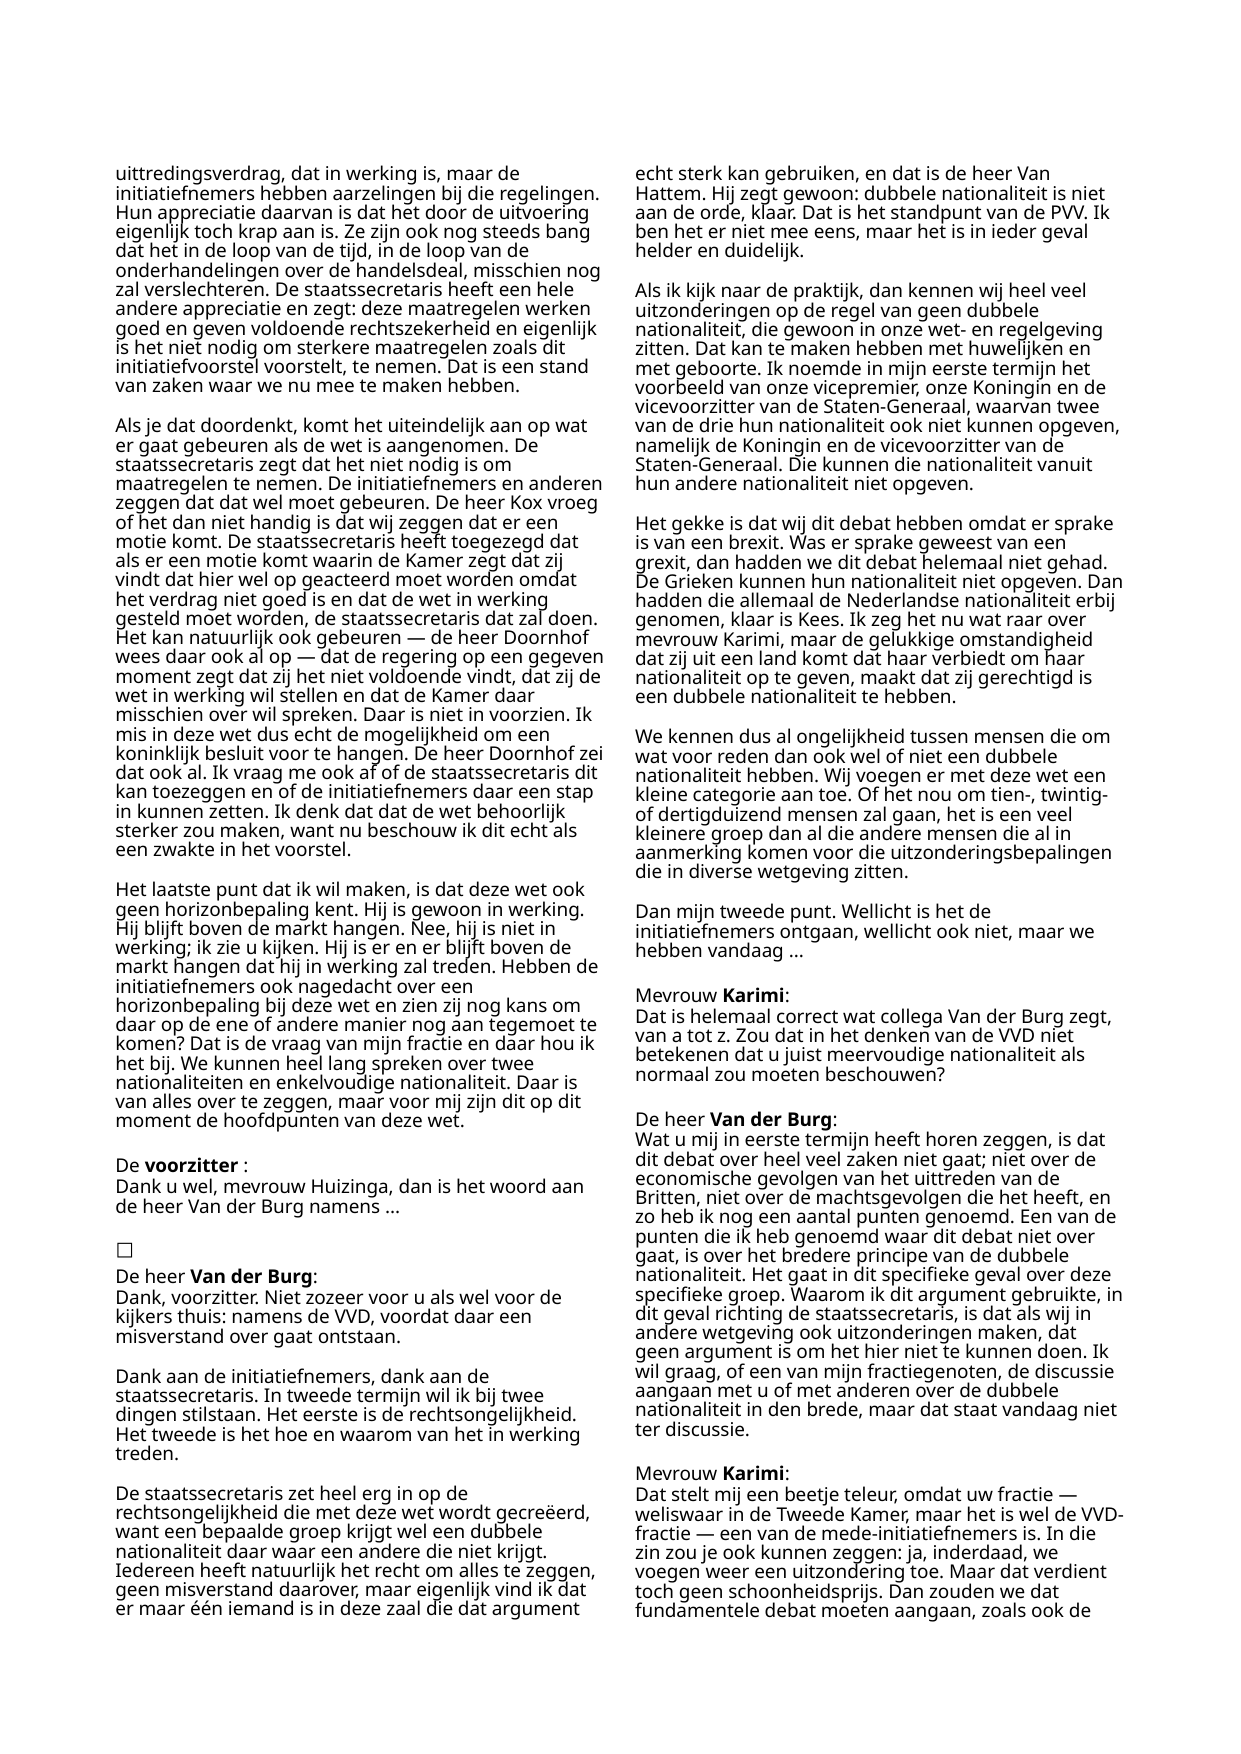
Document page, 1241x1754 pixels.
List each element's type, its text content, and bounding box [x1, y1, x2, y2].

text De voorzitter : [115, 1153, 605, 1178]
text Als ik kijk naar de praktijk, dan kennen wij heel veel uitzonderingen op de regel van geen dubbele nationaliteit, die gewoon in onze wet- en regelgeving zitten. Dat kan te maken hebben met huwelijken en met geboorte. Ik noemde in mijn eerste termijn het voorbeeld van onze vicepremier, onze Koningin en de vicevoorzitter van de Staten-Generaal, waarvan twee van de drie hun nationaliteit ook niet kunnen opgeven, namelijk de Koningin en de vicevoorzitter van de Staten-Generaal. Die kunnen die nationaliteit vanuit hun andere nationaliteit niet opgeven. [635, 282, 1125, 494]
text Dan mijn tweede punt. Wellicht is het de initiatiefnemers ontgaan, wellicht ook niet, maar we hebben vandaag ... [635, 903, 1125, 961]
text Wat u mij in eerste termijn heeft horen zeggen, is dat dit debat over heel veel zaken niet gaat; niet over de economische gevolgen van het uittreden van de Britten, niet over de machtsgevolgen die het heeft, en zo heb ik nog een aantal punten genoemd. Een van de punten die ik heb genoemd waar dit debat niet over gaat, is over het bredere principe van de dubbele nationaliteit. Het gaat in dit specifieke geval over deze specifieke groep. Waarom ik dit argument gebruikte, in dit geval richting de staatssecretaris, is dat als wij in andere wetgeving ook uitzonderingen maken, dat geen argument is om het hier niet te kunnen doen. Ik wil graag, of een van mijn fractiegenoten, de discussie aangaan met u of met anderen over de dubbele nationaliteit in den brede, maar dat staat vandaag niet ter discussie. [635, 1131, 1125, 1440]
text De staatssecretaris zet heel erg in op de rechtsongelijkheid die met deze wet wordt gecreëerd, want een bepaalde groep krijgt wel een dubbele nationaliteit daar waar een andere die niet krijgt. Iedereen heeft natuurlijk het recht om alles te zeggen, geen misverstand daarover, maar eigenlijk vind ik dat er maar één iemand is in deze zaal die dat argument [115, 1485, 605, 1620]
text ⬜ [115, 1238, 605, 1263]
text Dat is helemaal correct wat collega Van der Burg zegt, van a tot z. Zou dat in het denken van de VVD niet betekenen dat u juist meervoudige nationaliteit als normaal zou moeten beschouwen? [635, 1008, 1125, 1085]
text uittredingsverdrag, dat in werking is, maar de initiatiefnemers hebben aarzelingen bij die regelingen. Hun appreciatie daarvan is dat het door de uitvoering eigenlijk toch krap aan is. Ze zijn ook nog steeds bang dat het in de loop van de tijd, in de loop van de onderhandelingen over de handelsdeal, misschien nog zal verslechteren. De staatssecretaris heeft een hele andere appreciatie en zegt: deze maatregelen werken goed en geven voldoende rechtszekerheid en eigenlijk is het niet nodig om sterkere maatregelen zoals dit initiatiefvoorstel voorstelt, te nemen. Dat is een stand van zaken waar we nu mee te maken hebben. [115, 165, 605, 397]
text Mevrouw Karimi: [635, 982, 1125, 1008]
text We kennen dus al ongelijkheid tussen mensen die om wat voor reden dan ook wel of niet een dubbele nationaliteit hebben. Wij voegen er met deze wet een kleine categorie aan toe. Of het nou om tien-, twintig- of dertigduizend mensen zal gaan, het is een veel kleinere groep dan al die andere mensen die al in aanmerking komen voor die uitzonderingsbepalingen die in diverse wetgeving zitten. [635, 728, 1125, 883]
text Mevrouw Karimi: [635, 1461, 1125, 1486]
text Het laatste punt dat ik wil maken, is dat deze wet ook geen horizonbepaling kent. Hij is gewoon in werking. Hij blijft boven de markt hangen. Nee, hij is niet in werking; ik zie u kijken. Hij is er en er blijft boven de markt hangen dat hij in werking zal treden. Hebben de initiatiefnemers ook nagedacht over een horizonbepaling bij deze wet en zien zij nog kans om daar op de ene of andere manier nog aan tegemoet te komen? Dat is de vraag van mijn fractie en daar hou ik het bij. We kunnen heel lang spreken over twee nationaliteiten en enkelvoudige nationaliteit. Daar is van alles over te zeggen, maar voor mij zijn dit op dit moment de hoofdpunten van deze wet. [115, 881, 605, 1132]
text Als je dat doordenkt, komt het uiteindelijk aan op wat er gaat gebeuren als de wet is aangenomen. De staatssecretaris zegt dat het niet nodig is om maatregelen te nemen. De initiatiefnemers en anderen zeggen dat dat wel moet gebeuren. De heer Kox vroeg of het dan niet handig is dat wij zeggen dat er een motie komt. De staatssecretaris heeft toegezegd dat als er een motie komt waarin de Kamer zegt dat zij vindt dat hier wel op geacteerd moet worden omdat het verdrag niet goed is en dat de wet in werking gesteld moet worden, de staatssecretaris dat zal doen. Het kan natuurlijk ook gebeuren — de heer Doornhof wees daar ook al op — dat de regering op een gegeven moment zegt dat zij het niet voldoende vindt, dat zij de wet in werking wil stellen en dat de Kamer daar misschien over wil spreken. Daar is niet in voorzien. Ik mis in deze wet dus echt de mogelijkheid om een koninklijk besluit voor te hangen. De heer Doornhof zei dat ook al. Ik vraag me ook af of de staatssecretaris dit kan toezeggen en of de initiatiefnemers daar een stap in kunnen zetten. Ik denk dat dat de wet behoorlijk sterker zou maken, want nu beschouw ik dit echt als een zwakte in het voorstel. [115, 417, 605, 861]
text De heer Van der Burg: [635, 1106, 1125, 1131]
text Het gekke is dat wij dit debat hebben omdat er sprake is van een brexit. Was er sprake geweest van een grexit, dan hadden we dit debat helemaal niet gehad. De Grieken kunnen hun nationaliteit niet opgeven. Dan hadden die allemaal de Nederlandse nationaliteit erbij genomen, klaar is Kees. Ik zeg het nu wat raar over mevrouw Karimi, maar de gelukkige omstandigheid dat zij uit een land komt dat haar verbiedt om haar nationaliteit op te geven, maakt dat zij gerechtigd is een dubbele nationaliteit te hebben. [635, 515, 1125, 708]
text Dank, voorzitter. Niet zozeer voor u als wel voor de kijkers thuis: namens de VVD, voordat daar een misverstand over gaat ontstaan. [115, 1289, 605, 1347]
text Dat stelt mij een beetje teleur, omdat uw fractie — weliswaar in de Tweede Kamer, maar het is wel de VVD-fractie — een van de mede-initiatiefnemers is. In die zin zou je ook kunnen zeggen: ja, inderdaad, we voegen weer een uitzondering toe. Maar dat verdient toch geen schoonheidsprijs. Dan zouden we dat fundamentele debat moeten aangaan, zoals ook de [635, 1486, 1125, 1621]
text echt sterk kan gebruiken, en dat is de heer Van Hattem. Hij zegt gewoon: dubbele nationaliteit is niet aan de orde, klaar. Dat is het standpunt van de PVV. Ik ben het er niet mee eens, maar het is in ieder geval helder en duidelijk. [635, 165, 1125, 262]
text De heer Van der Burg: [115, 1263, 605, 1289]
text Dank aan de initiatiefnemers, dank aan de staatssecretaris. In tweede termijn wil ik bij twee dingen stilstaan. Het eerste is de rechtsongelijkheid. Het tweede is het hoe en waarom van het in werking treden. [115, 1368, 605, 1464]
text Dank u wel, mevrouw Huizinga, dan is het woord aan de heer Van der Burg namens ... [115, 1178, 605, 1217]
